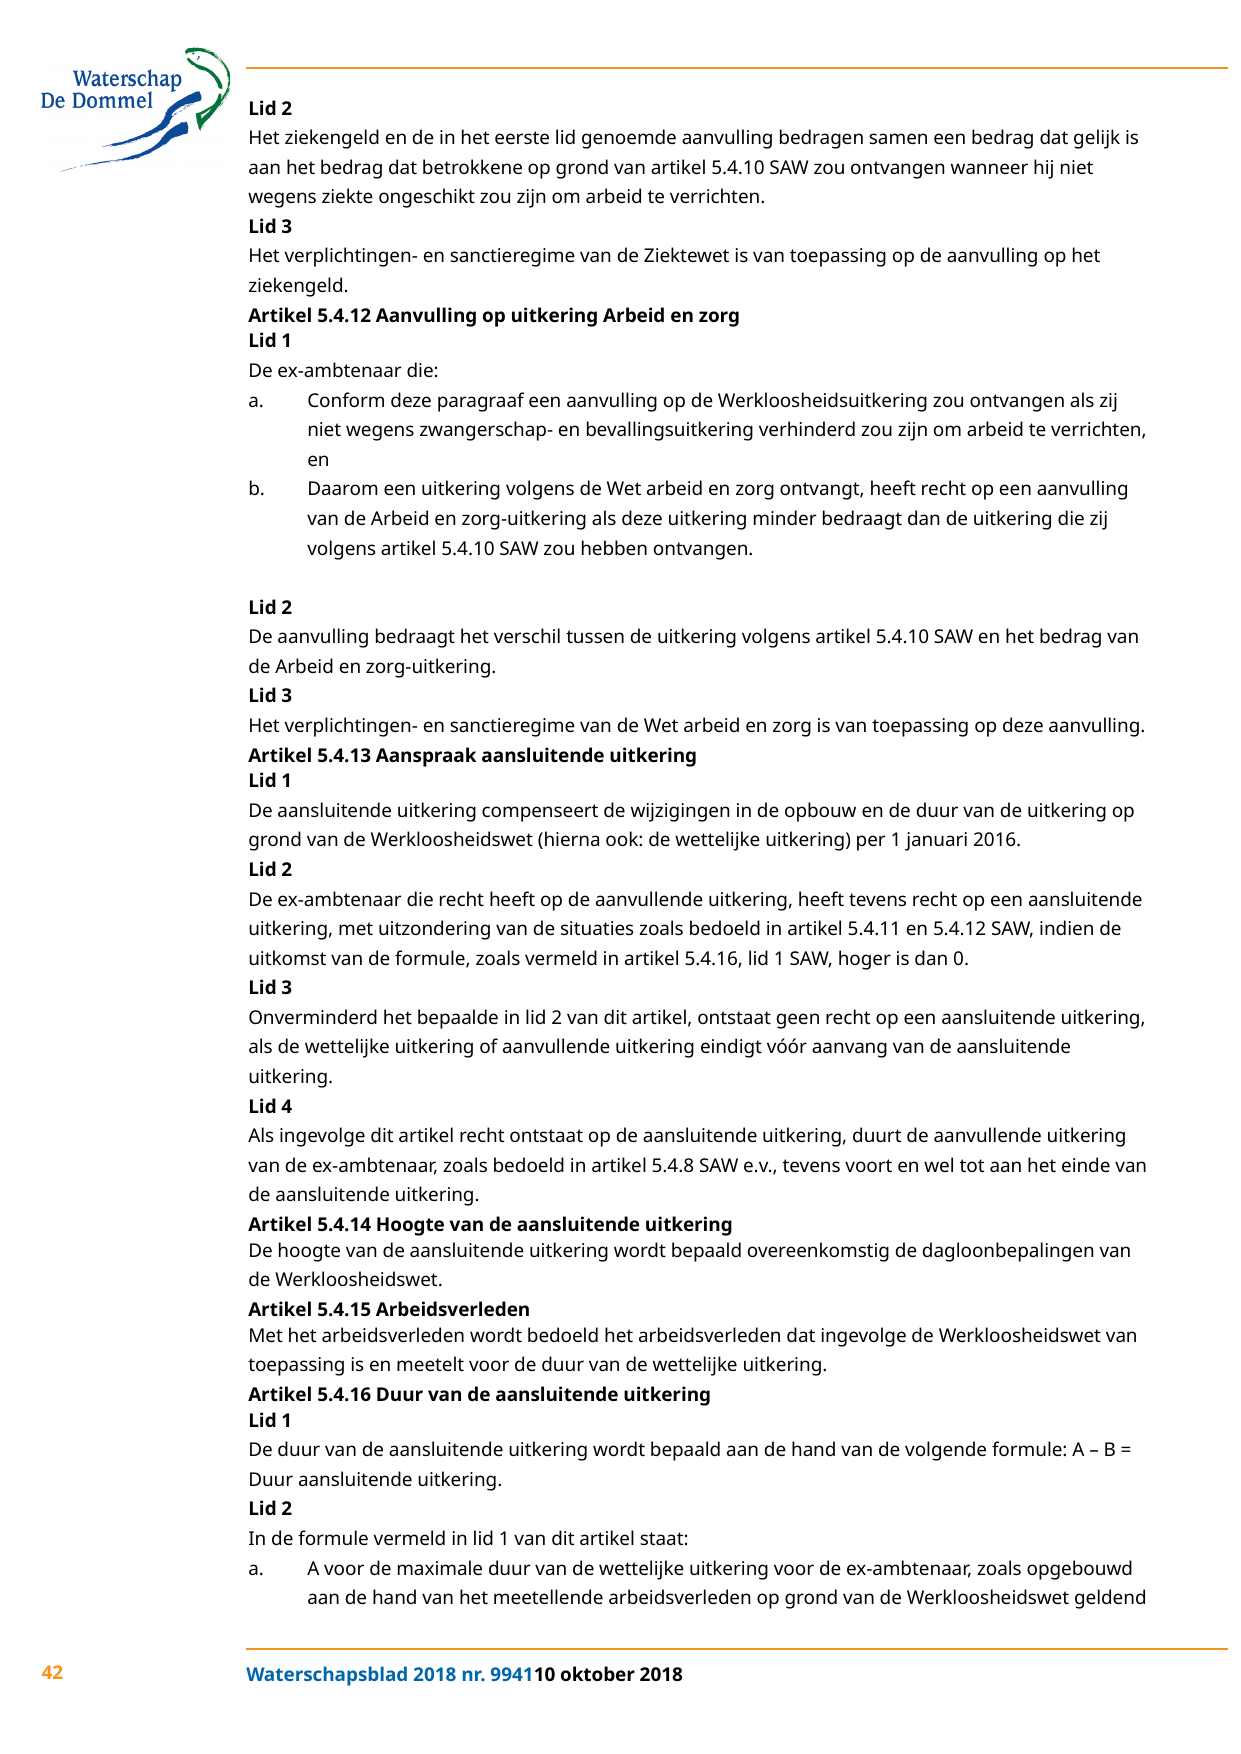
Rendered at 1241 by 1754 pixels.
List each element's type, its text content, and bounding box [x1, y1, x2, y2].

text Lid 1 [248, 328, 1152, 353]
text Artikel 5.4.13 Aanspraak aansluitende uitkering [248, 742, 1152, 767]
text De duur van de aansluitende uitkering wordt bepaald aan de hand van de volgende formule: A – B = Duur aansluitende uitkering. [248, 1436, 1152, 1492]
text Lid 3 [248, 974, 1152, 1000]
text Het verplichtingen- en sanctieregime van de Wet arbeid en zorg is van toepassing op deze aanvulling. [248, 712, 1152, 738]
text De aansluitende uitkering compenseert de wijzigingen in de opbouw en de duur van de uitkering op grond van de Werkloosheidswet (hierna ook: de wettelijke uitkering) per 1 januari 2016. [248, 797, 1152, 852]
text In de formule vermeld in lid 1 van dit artikel staat: [248, 1525, 1152, 1551]
list A voor de maximale duur van de wettelijke uitkering voor de ex-ambtenaar, zoals opgebouwd aan de hand van het meetellende arbeidsverleden op grond van de Werkloosheidswet geldend [248, 1555, 1152, 1610]
picture [41, 47, 231, 172]
text Met het arbeidsverleden wordt bedoeld het arbeidsverleden dat ingevolge de Werkloosheidswet van toepassing is en meetelt voor de duur van de wettelijke uitkering. [248, 1322, 1152, 1377]
text Het verplichtingen- en sanctieregime van de Ziektewet is van toepassing op de aanvulling op het ziekengeld. [248, 243, 1152, 298]
text De hoogte van de aansluitende uitkering wordt bepaald overeenkomstig de dagloonbepalingen van de Werkloosheidswet. [248, 1237, 1152, 1292]
text Lid 2 [248, 594, 1152, 619]
text De ex-ambtenaar die: [248, 357, 1152, 383]
text De aanvulling bedraagt het verschil tussen de uitkering volgens artikel 5.4.10 SAW en het bedrag van de Arbeid en zorg-uitkering. [248, 623, 1152, 679]
text Lid 2 [248, 95, 1152, 121]
text Artikel 5.4.15 Arbeidsverleden [248, 1296, 1152, 1322]
text Artikel 5.4.16 Duur van de aansluitende uitkering [248, 1381, 1152, 1407]
text Onverminderd het bepaalde in lid 2 van dit artikel, ontstaat geen recht op een aansluitende uitkering, als de wettelijke uitkering of aanvullende uitkering eindigt vóór aanvang van de aansluitende uitkering. [248, 1004, 1152, 1089]
text De ex-ambtenaar die recht heeft op de aanvullende uitkering, heeft tevens recht op een aansluitende uitkering, met uitzondering van de situaties zoals bedoeld in artikel 5.4.11 en 5.4.12 SAW, indien de uitkomst van de formule, zoals vermeld in artikel 5.4.16, lid 1 SAW, hoger is dan 0. [248, 886, 1152, 971]
text Artikel 5.4.14 Hoogte van de aansluitende uitkering [248, 1211, 1152, 1237]
text Lid 1 [248, 767, 1152, 793]
text Lid 3 [248, 683, 1152, 708]
list Conform deze paragraaf een aanvulling op de Werkloosheidsuitkering zou ontvangen als zij niet wegens zwangerschap- en bevallingsuitkering verhinderd zou zijn om arbeid te verrichten, en [248, 387, 1152, 472]
text Lid 2 [248, 856, 1152, 882]
text Lid 3 [248, 213, 1152, 239]
text Lid 4 [248, 1093, 1152, 1119]
list Daarom een uitkering volgens de Wet arbeid en zorg ontvangt, heeft recht op een aanvulling van de Arbeid en zorg-uitkering als deze uitkering minder bedraagt dan de uitkering die zij volgens artikel 5.4.10 SAW zou hebben ontvangen. [248, 476, 1152, 560]
text Artikel 5.4.12 Aanvulling op uitkering Arbeid en zorg [248, 302, 1152, 328]
text Het ziekengeld en de in het eerste lid genoemde aanvulling bedragen samen een bedrag dat gelijk is aan het bedrag dat betrokkene op grond van artikel 5.4.10 SAW zou ontvangen wanneer hij niet wegens ziekte ongeschikt zou zijn om arbeid te verrichten. [248, 124, 1152, 209]
text Lid 1 [248, 1407, 1152, 1432]
text Als ingevolge dit artikel recht ontstaat op de aansluitende uitkering, duurt de aanvullende uitkering van de ex-ambtenaar, zoals bedoeld in artikel 5.4.8 SAW e.v., tevens voort en wel tot aan het einde van de aansluitende uitkering. [248, 1122, 1152, 1207]
text Lid 2 [248, 1496, 1152, 1521]
